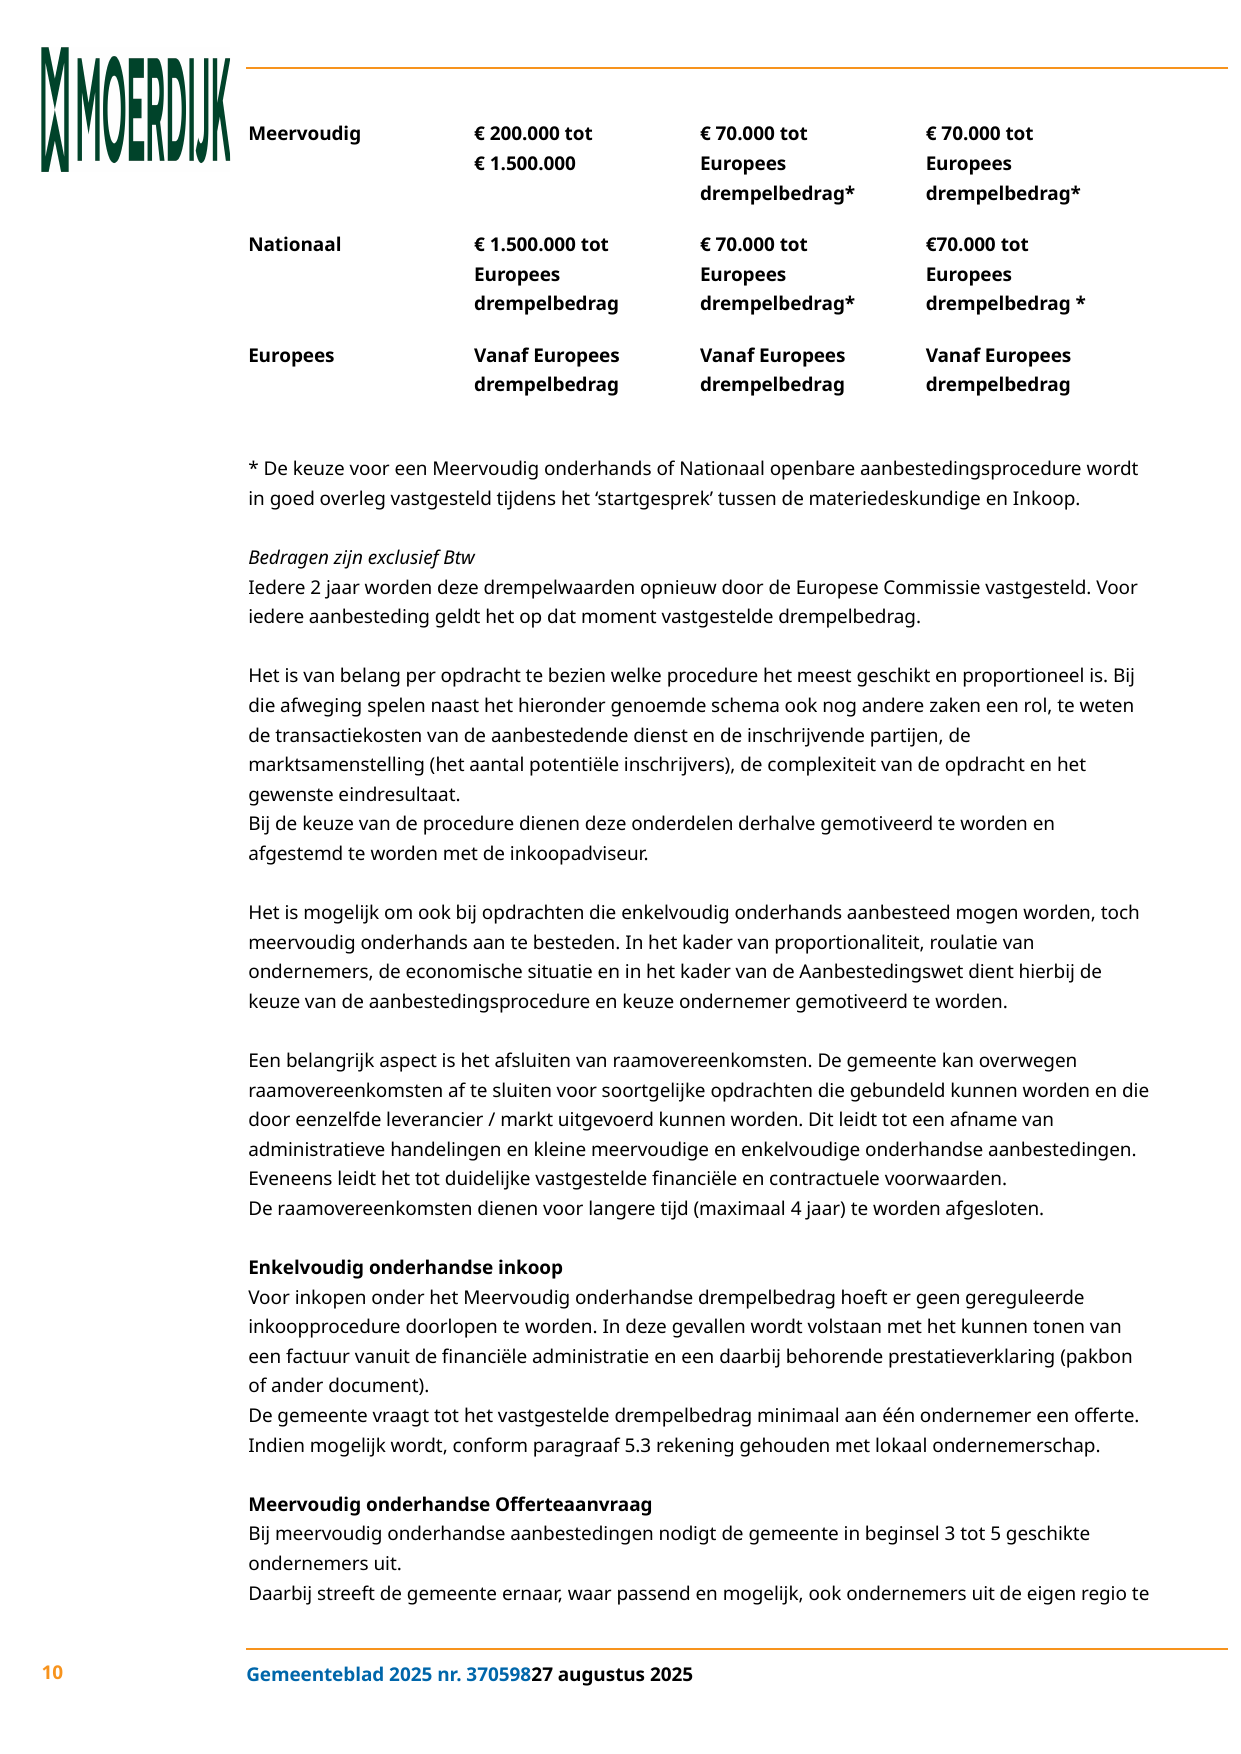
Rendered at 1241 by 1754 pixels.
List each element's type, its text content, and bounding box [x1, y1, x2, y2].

text Enkelvoudig onderhandse inkoop [248, 1254, 1152, 1280]
text Bij de keuze van de procedure dienen deze onderdelen derhalve gemotiveerd te worden en afgestemd te worden met de inkoopadviseur. [248, 811, 1152, 866]
text Het is van belang per opdracht te bezien welke procedure het meest geschikt en proportioneel is. Bij die afweging spelen naast het hieronder genoemde schema ook nog andere zaken een rol, te weten de transactiekosten van de aanbestedende dienst en de inschrijvende partijen, de marktsamenstelling (het aantal potentiële inschrijvers), de complexiteit van de opdracht en het gewenste eindresultaat. [248, 663, 1152, 807]
text Een belangrijk aspect is het afsluiten van raamovereenkomsten. De gemeente kan overwegen raamovereenkomsten af te sluiten voor soortgelijke opdrachten die gebundeld kunnen worden en die door eenzelfde leverancier / markt uitgevoerd kunnen worden. Dit leidt tot een afname van administratieve handelingen en kleine meervoudige en enkelvoudige onderhandse aanbestedingen. Eveneens leidt het tot duidelijke vastgestelde financiële en contractuele voorwaarden. [248, 1047, 1152, 1191]
text Bedragen zijn exclusief Btw [248, 544, 1152, 570]
table_cell [248, 205, 474, 231]
text Meervoudig onderhandse Offerteaanvraag [248, 1491, 1152, 1517]
table_cell € 70.000 tot Europees drempelbedrag* [700, 231, 926, 316]
table_cell Vanaf Europees drempelbedrag [474, 342, 700, 397]
table_cell Meervoudig [248, 121, 474, 205]
table_cell [926, 95, 1152, 121]
table_cell Vanaf Europees drempelbedrag [926, 342, 1152, 397]
table_cell € 200.000 tot € 1.500.000 [474, 121, 700, 205]
text De raamovereenkomsten dienen voor langere tijd (maximaal 4 jaar) te worden afgesloten. [248, 1195, 1152, 1221]
table_cell [926, 397, 1152, 423]
table_cell [700, 95, 926, 121]
table_cell € 70.000 tot Europees drempelbedrag* [700, 121, 926, 205]
table_cell [926, 205, 1152, 231]
table_cell € 1.500.000 tot Europees drempelbedrag [474, 231, 700, 316]
table_cell [248, 316, 474, 342]
text Iedere 2 jaar worden deze drempelwaarden opnieuw door de Europese Commissie vastgesteld. Voor iedere aanbesteding geldt het op dat moment vastgestelde drempelbedrag. [248, 574, 1152, 629]
table_cell [926, 316, 1152, 342]
picture [41, 47, 231, 172]
text Voor inkopen onder het Meervoudig onderhandse drempelbedrag hoeft er geen gereguleerde inkoopprocedure doorlopen te worden. In deze gevallen wordt volstaan met het kunnen tonen van een factuur vanuit de financiële administratie en een daarbij behorende prestatieverklaring (pakbon of ander document). [248, 1284, 1152, 1398]
text * De keuze voor een Meervoudig onderhands of Nationaal openbare aanbestedingsprocedure wordt in goed overleg vastgesteld tijdens het ‘startgesprek’ tussen de materiedeskundige en Inkoop. [248, 456, 1152, 511]
text De gemeente vraagt tot het vastgestelde drempelbedrag minimaal aan één ondernemer een offerte. Indien mogelijk wordt, conform paragraaf 5.3 rekening gehouden met lokaal ondernemerschap. [248, 1402, 1152, 1458]
table_cell €70.000 tot Europees drempelbedrag * [926, 231, 1152, 316]
text Het is mogelijk om ook bij opdrachten die enkelvoudig onderhands aanbesteed mogen worden, toch meervoudig onderhands aan te besteden. In het kader van proportionaliteit, roulatie van ondernemers, de economische situatie en in het kader van de Aanbestedingswet dient hierbij de keuze van de aanbestedingsprocedure en keuze ondernemer gemotiveerd te worden. [248, 899, 1152, 1014]
table_cell Nationaal [248, 231, 474, 316]
text Bij meervoudig onderhandse aanbestedingen nodigt de gemeente in beginsel 3 tot 5 geschikte ondernemers uit. [248, 1521, 1152, 1576]
text Daarbij streeft de gemeente ernaar, waar passend en mogelijk, ook ondernemers uit de eigen regio te [248, 1580, 1152, 1606]
table_cell [474, 397, 700, 423]
table_cell [474, 95, 700, 121]
table_cell [474, 205, 700, 231]
table_cell [474, 316, 700, 342]
table_cell [248, 95, 474, 121]
table_cell [700, 205, 926, 231]
table_cell Europees [248, 342, 474, 397]
table_cell Vanaf Europees drempelbedrag [700, 342, 926, 397]
table_cell [700, 316, 926, 342]
table_cell € 70.000 tot Europees drempelbedrag* [926, 121, 1152, 205]
table_cell [700, 397, 926, 423]
table_cell [248, 397, 474, 423]
